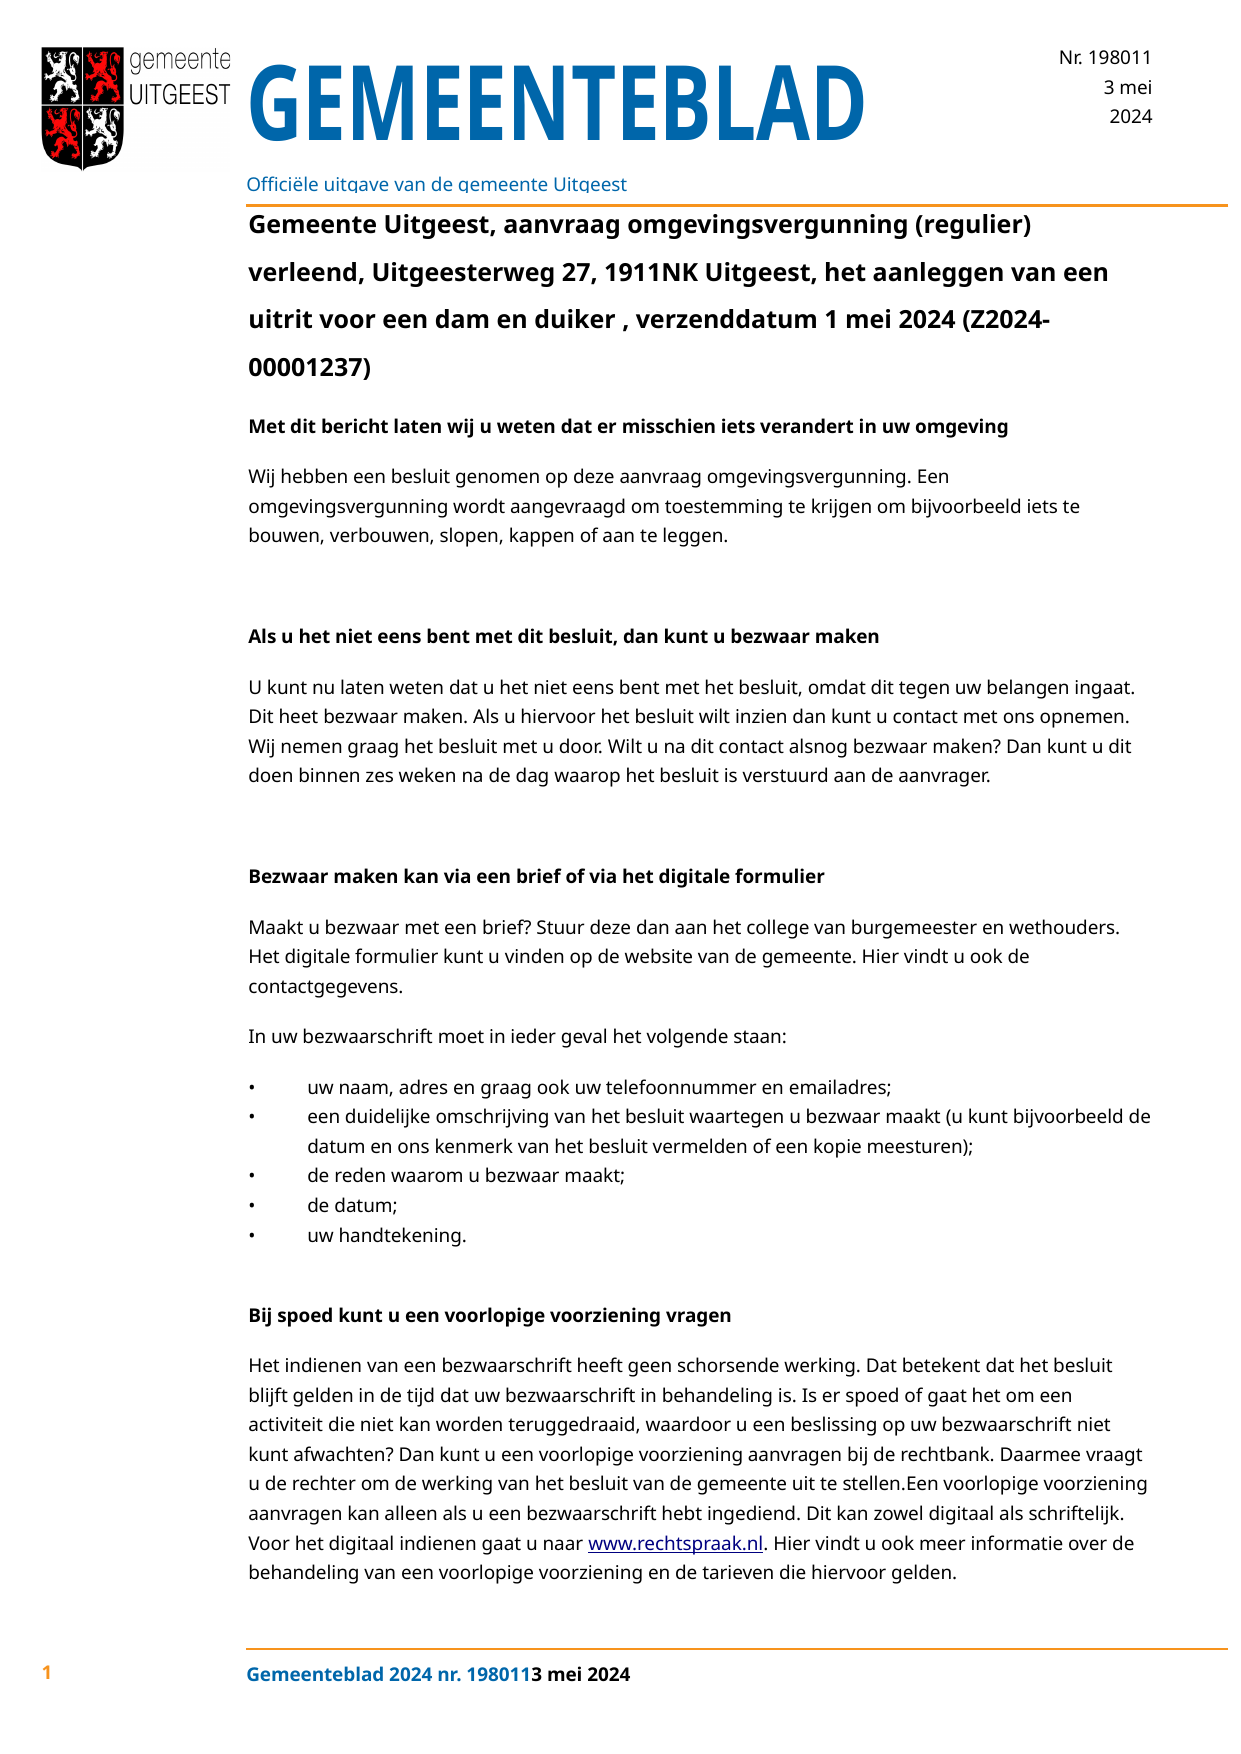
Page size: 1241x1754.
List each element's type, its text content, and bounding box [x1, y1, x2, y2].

text Met dit bericht laten wij u weten dat er misschien iets verandert in uw omgeving [248, 413, 1152, 439]
text Het indienen van een bezwaarschrift heeft geen schorsende werking. Dat betekent dat het besluit blijft gelden in de tijd dat uw bezwaarschrift in behandeling is. Is er spoed of gaat het om een activiteit die niet kan worden teruggedraaid, waardoor u een beslissing op uw bezwaarschrift niet kunt afwachten? Dan kunt u een voorlopige voorziening aanvragen bij de rechtbank. Daarmee vraagt u de rechter om de werking van het besluit van de gemeente uit te stellen.Een voorlopige voorziening aanvragen kan alleen als u een bezwaarschrift hebt ingediend. Dit kan zowel digitaal als schriftelijk. Voor het digitaal indienen gaat u naar www.rechtspraak.nl. Hier vindt u ook meer informatie over de behandeling van een voorlopige voorziening en de tarieven die hiervoor gelden. [248, 1352, 1152, 1585]
text In uw bezwaarschrift moet in ieder geval het volgende staan: [248, 1023, 1152, 1049]
text Wij hebben een besluit genomen op deze aanvraag omgevingsvergunning. Een omgevingsvergunning wordt aangevraagd om toestemming te krijgen om bijvoorbeeld iets te bouwen, verbouwen, slopen, kappen of aan te leggen. [248, 463, 1152, 548]
list de datum; [248, 1192, 1152, 1218]
picture [41, 47, 231, 172]
text Bezwaar maken kan via een brief of via het digitale formulier [248, 863, 1152, 889]
list een duidelijke omschrijving van het besluit waartegen u bezwaar maakt (u kunt bijvoorbeeld de datum en ons kenmerk van het besluit vermelden of een kopie meesturen); [248, 1103, 1152, 1159]
text Gemeente Uitgeest, aanvraag omgevingsvergunning (regulier) verleend, Uitgeesterweg 27, 1911NK Uitgeest, het aanleggen van een uitrit voor een dam en duiker , verzenddatum 1 mei 2024 (Z2024-00001237) [248, 207, 1152, 384]
list uw naam, adres en graag ook uw telefoonnummer en emailadres; [248, 1074, 1152, 1100]
text Als u het niet eens bent met dit besluit, dan kunt u bezwaar maken [248, 623, 1152, 649]
list de reden waarom u bezwaar maakt; [248, 1163, 1152, 1188]
text Bij spoed kunt u een voorlopige voorziening vragen [248, 1302, 1152, 1328]
list uw handtekening. [248, 1222, 1152, 1248]
text Maakt u bezwaar met een brief? Stuur deze dan aan het college van burgemeester en wethouders. Het digitale formulier kunt u vinden op de website van de gemeente. Hier vindt u ook de contactgegevens. [248, 914, 1152, 999]
text U kunt nu laten weten dat u het niet eens bent met het besluit, omdat dit tegen uw belangen ingaat. Dit heet bezwaar maken. Als u hiervoor het besluit wilt inzien dan kunt u contact met ons opnemen. Wij nemen graag het besluit met u door. Wilt u na dit contact alsnog bezwaar maken? Dan kunt u dit doen binnen zes weken na de dag waarop het besluit is verstuurd aan de aanvrager. [248, 674, 1152, 788]
